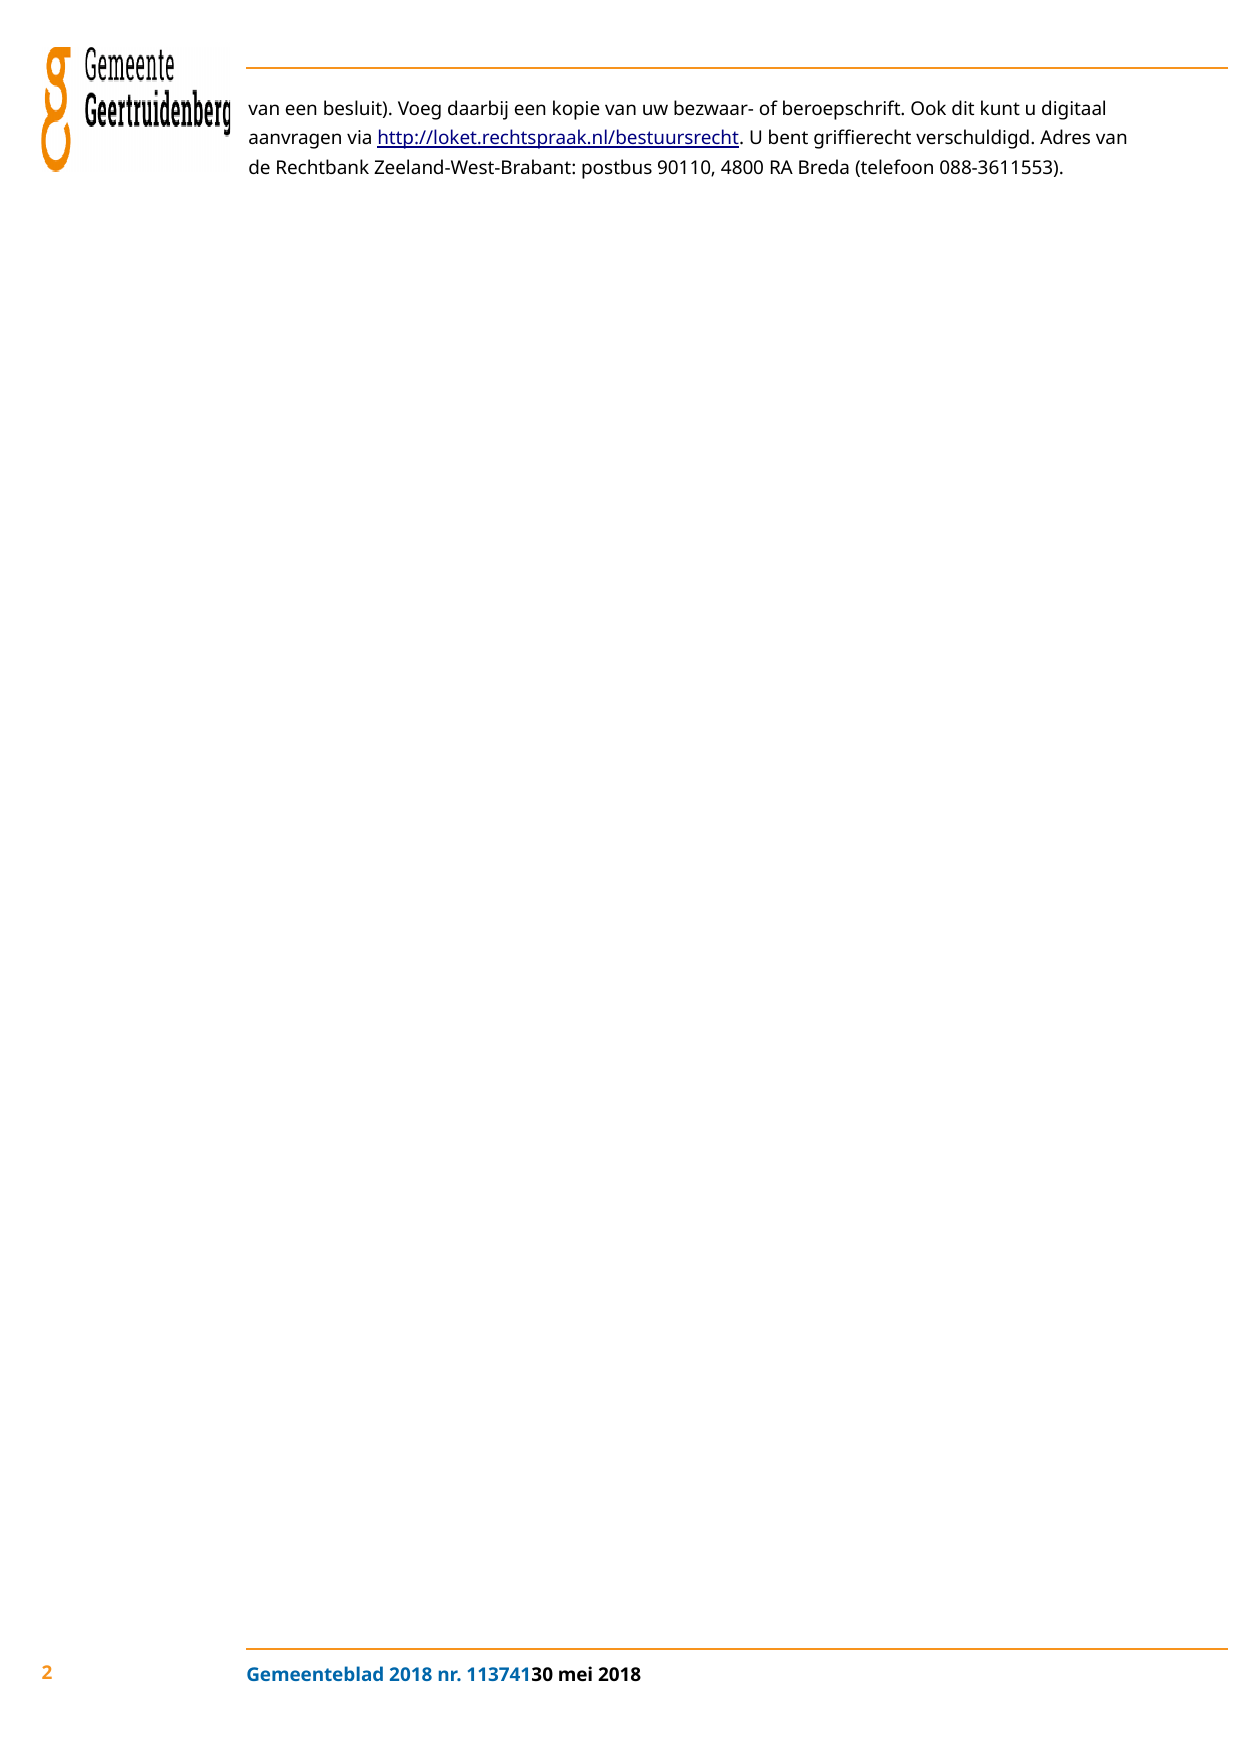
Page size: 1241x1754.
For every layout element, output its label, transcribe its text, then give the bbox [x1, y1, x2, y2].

text van een besluit). Voeg daarbij een kopie van uw bezwaar- of beroepschrift. Ook dit kunt u digitaal aanvragen via http://loket.rechtspraak.nl/bestuursrecht. U bent griffierecht verschuldigd. Adres van de Rechtbank Zeeland-West-Brabant: postbus 90110, 4800 RA Breda (telefoon 088-3611553). [248, 95, 1152, 180]
picture [41, 47, 231, 172]
